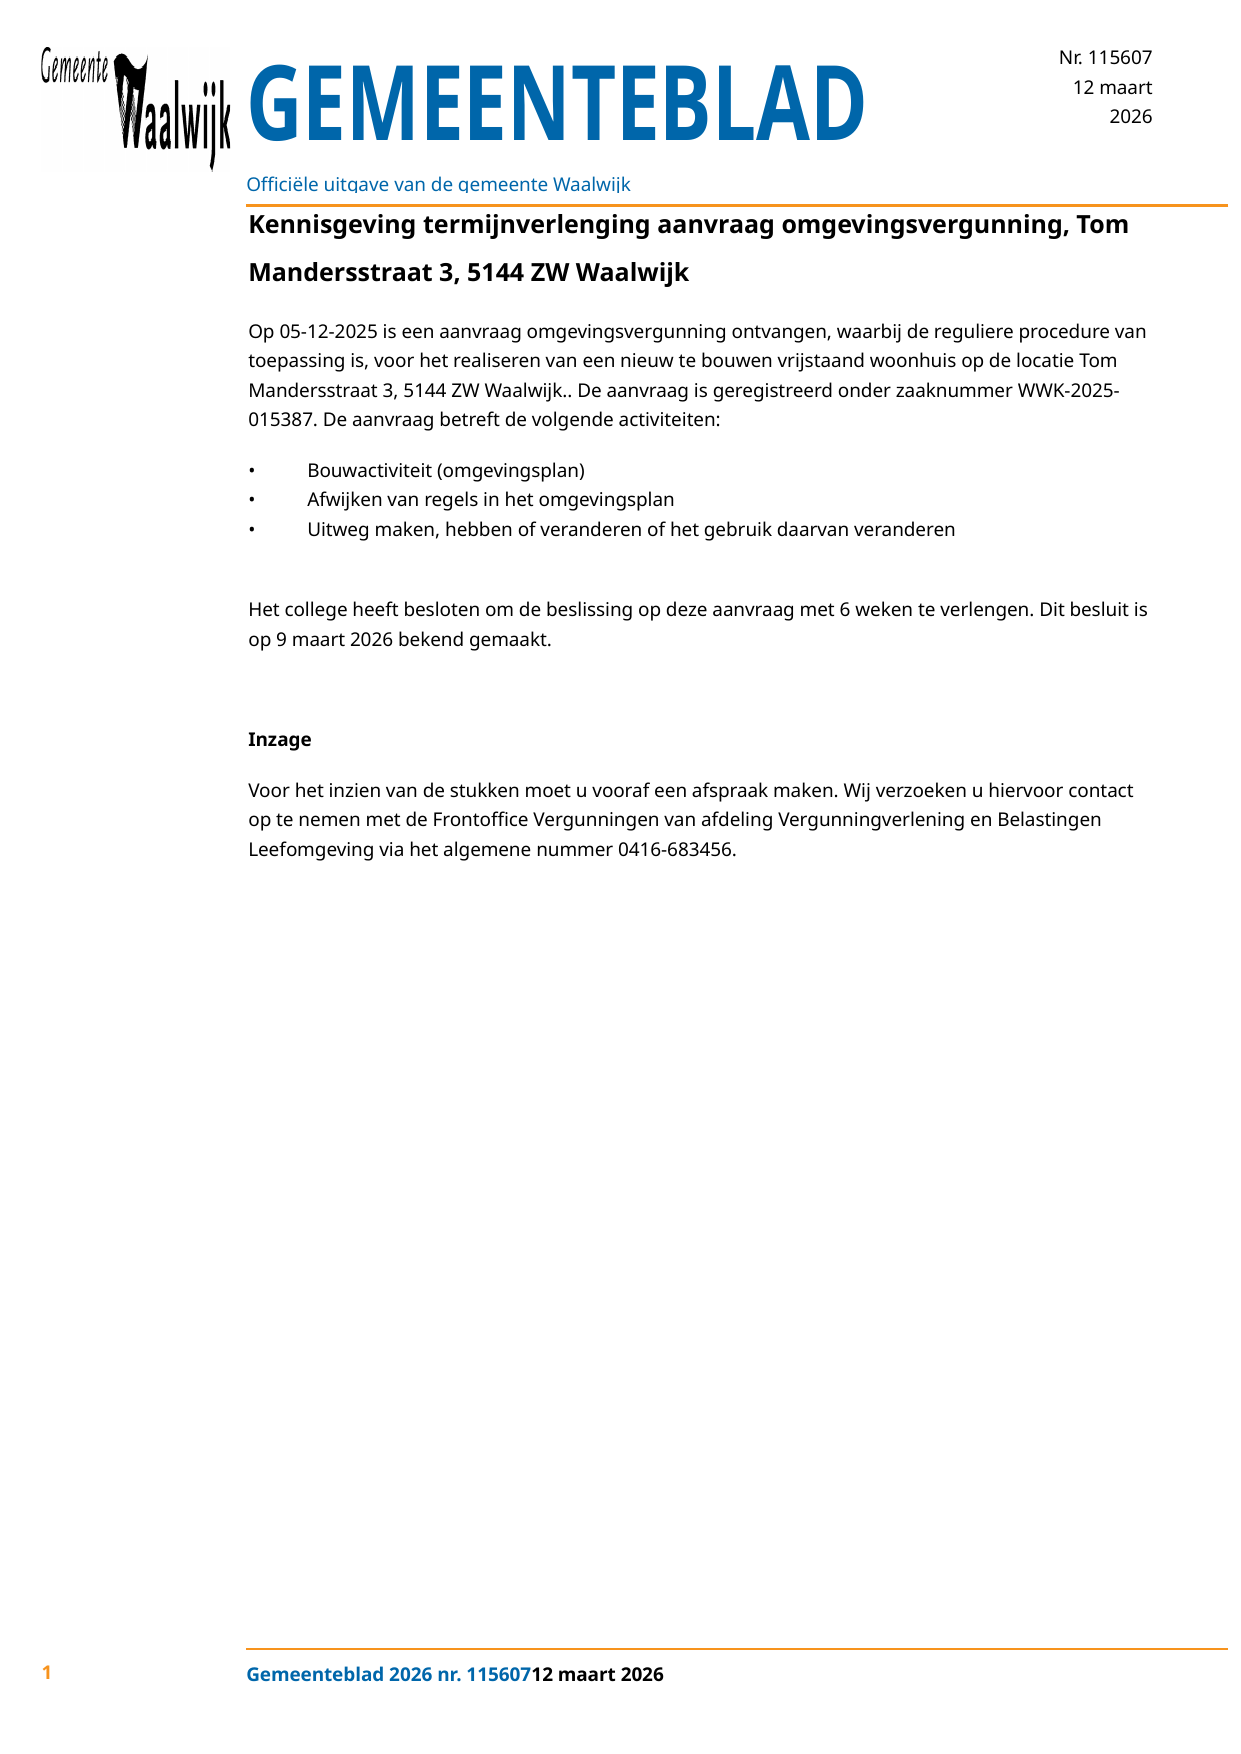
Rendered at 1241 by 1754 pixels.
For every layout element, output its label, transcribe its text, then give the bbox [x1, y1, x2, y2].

text Inzage [248, 727, 1152, 752]
text Kennisgeving termijnverlenging aanvraag omgevingsvergunning, Tom Mandersstraat 3, 5144 ZW Waalwijk [248, 207, 1152, 288]
text Op 05-12-2025 is een aanvraag omgevingsvergunning ontvangen, waarbij de reguliere procedure van toepassing is, voor het realiseren van een nieuw te bouwen vrijstaand woonhuis op de locatie Tom Mandersstraat 3, 5144 ZW Waalwijk.. De aanvraag is geregistreerd onder zaaknummer WWK-2025-015387. De aanvraag betreft de volgende activiteiten: [248, 318, 1152, 432]
list Bouwactiviteit (omgevingsplan) [248, 457, 1152, 483]
text Voor het inzien van de stukken moet u vooraf een afspraak maken. Wij verzoeken u hiervoor contact op te nemen met de Frontoffice Vergunningen van afdeling Vergunningverlening en Belastingen Leefomgeving via het algemene nummer 0416-683456. [248, 777, 1152, 862]
list Uitweg maken, hebben of veranderen of het gebruik daarvan veranderen [248, 516, 1152, 542]
text Het college heeft besloten om de beslissing op deze aanvraag met 6 weken te verlengen. Dit besluit is op 9 maart 2026 bekend gemaakt. [248, 596, 1152, 652]
picture [41, 47, 231, 172]
list Afwijken van regels in het omgevingsplan [248, 487, 1152, 512]
